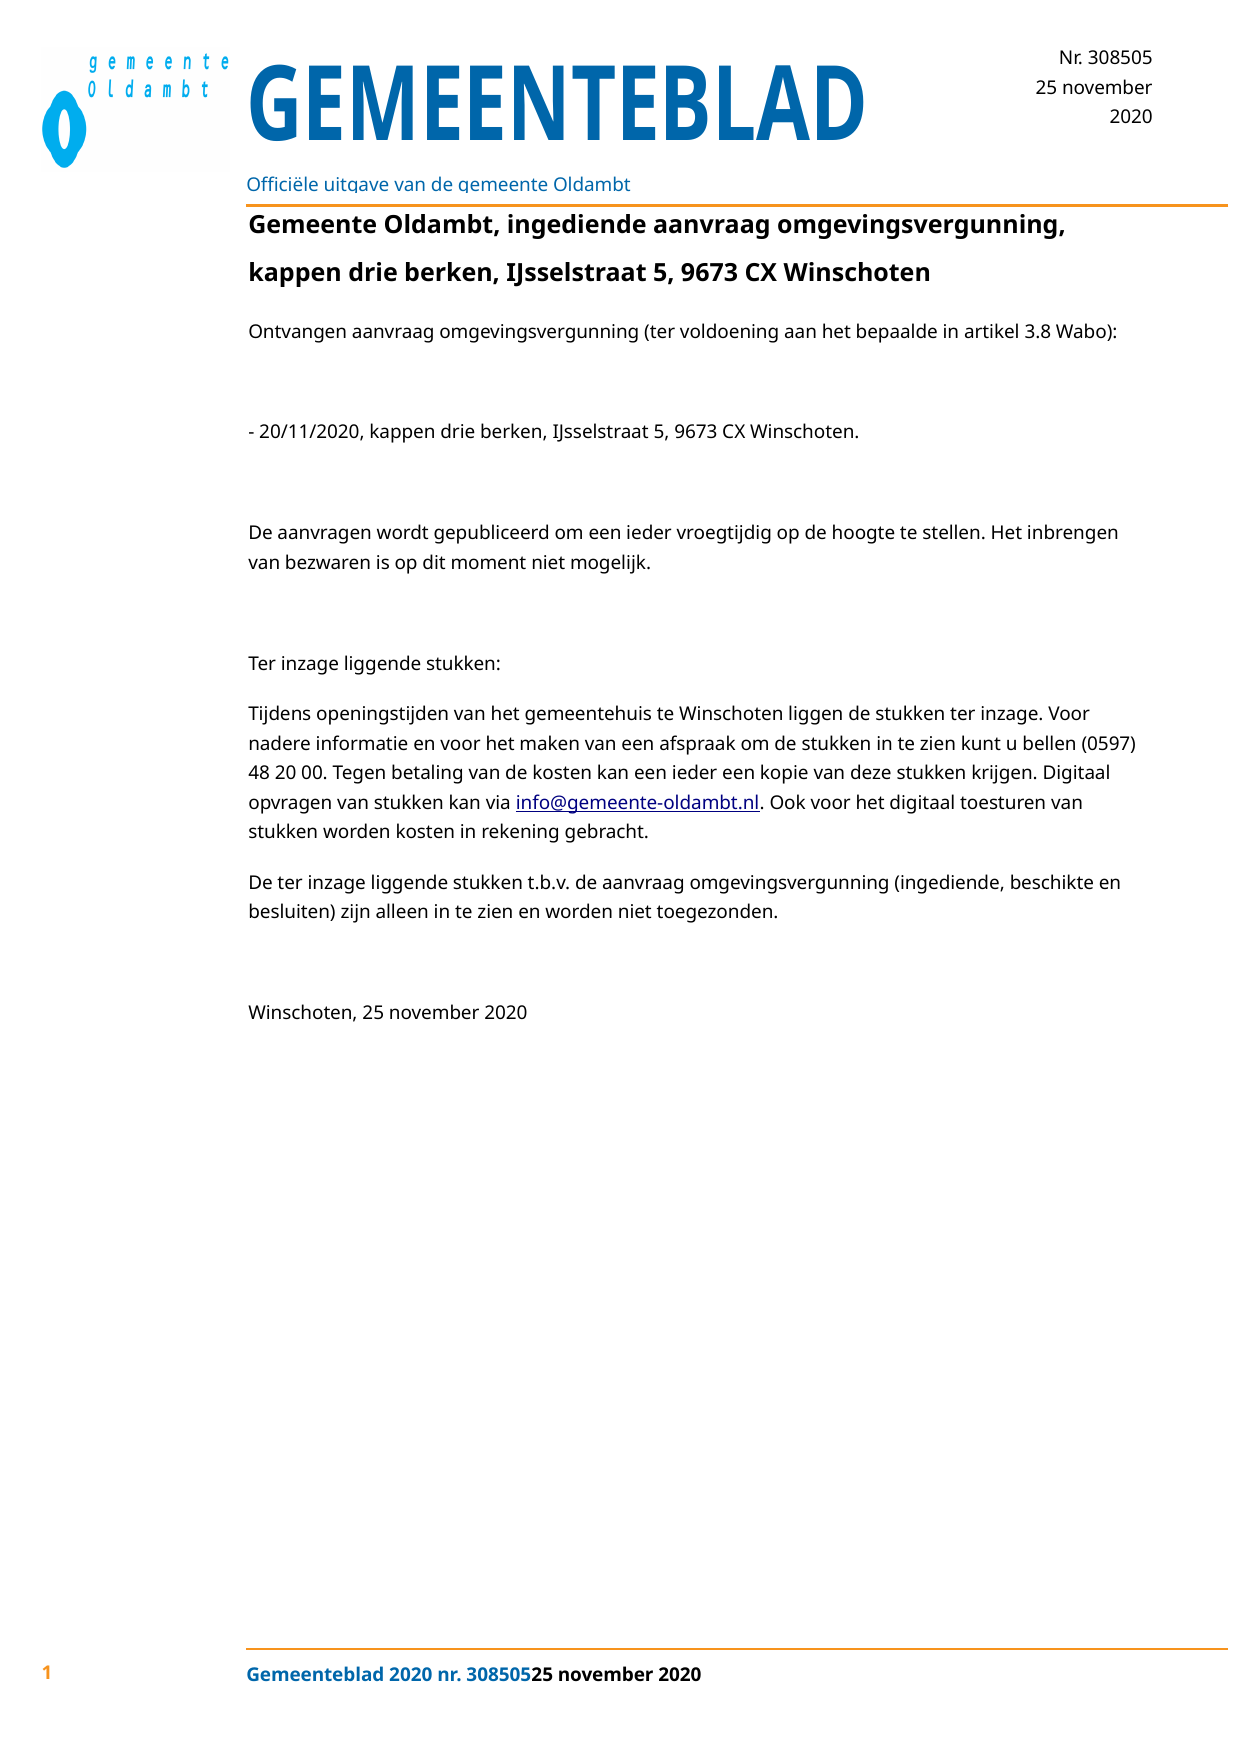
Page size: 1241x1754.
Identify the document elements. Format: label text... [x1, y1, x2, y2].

picture [41, 47, 231, 172]
text De aanvragen wordt gepubliceerd om een ieder vroegtijdig op de hoogte te stellen. Het inbrengen van bezwaren is op dit moment niet mogelijk. [248, 519, 1152, 575]
text Tijdens openingstijden van het gemeentehuis te Winschoten liggen de stukken ter inzage. Voor nadere informatie en voor het maken van een afspraak om de stukken in te zien kunt u bellen (0597) 48 20 00. Tegen betaling van de kosten kan een ieder een kopie van deze stukken krijgen. Digitaal opvragen van stukken kan via info@gemeente-oldambt.nl. Ook voor het digitaal toesturen van stukken worden kosten in rekening gebracht. [248, 700, 1152, 844]
text Gemeente Oldambt, ingediende aanvraag omgevingsvergunning, kappen drie berken, IJsselstraat 5, 9673 CX Winschoten [248, 207, 1152, 288]
text Ontvangen aanvraag omgevingsvergunning (ter voldoening aan het bepaalde in artikel 3.8 Wabo): [248, 318, 1152, 344]
text De ter inzage liggende stukken t.b.v. de aanvraag omgevingsvergunning (ingediende, beschikte en besluiten) zijn alleen in te zien en worden niet toegezonden. [248, 869, 1152, 924]
text Ter inzage liggende stukken: [248, 650, 1152, 676]
text Winschoten, 25 november 2020 [248, 999, 1152, 1025]
text - 20/11/2020, kappen drie berken, IJsselstraat 5, 9673 CX Winschoten. [248, 419, 1152, 444]
